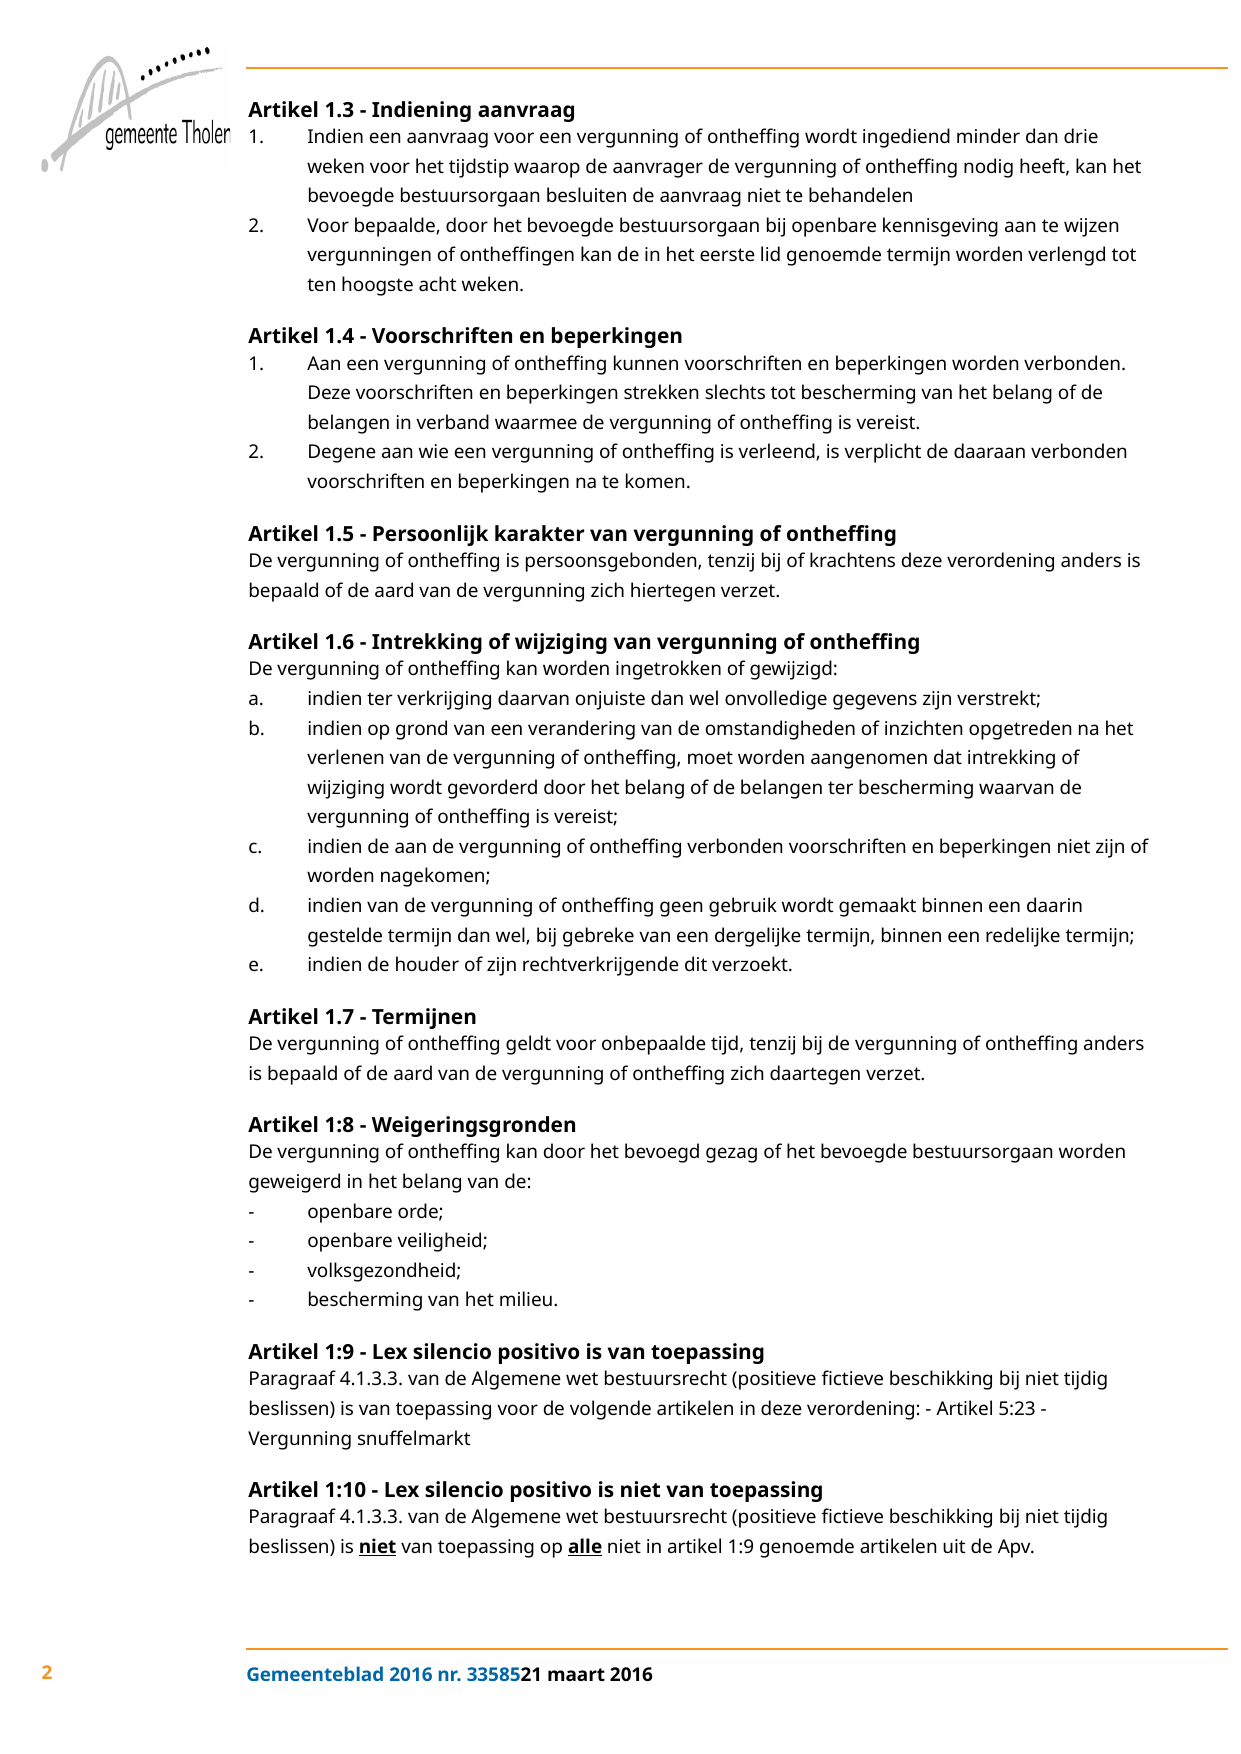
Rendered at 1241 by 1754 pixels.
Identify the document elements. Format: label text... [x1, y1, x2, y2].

list indien op grond van een verandering van de omstandigheden of inzichten opgetreden na het verlenen van de vergunning of ontheffing, moet worden aangenomen dat intrekking of wijziging wordt gevorderd door het belang of de belangen ter bescherming waarvan de vergunning of ontheffing is vereist; [248, 715, 1152, 829]
text Artikel 1.4 - Voorschriften en beperkingen [248, 322, 1152, 350]
list Voor bepaalde, door het bevoegde bestuursorgaan bij openbare kennisgeving aan te wijzen vergunningen of ontheffingen kan de in het eerste lid genoemde termijn worden verlengd tot ten hoogste acht weken. [248, 212, 1152, 297]
list Indien een aanvraag voor een vergunning of ontheffing wordt ingediend minder dan drie weken voor het tijdstip waarop de aanvrager de vergunning of ontheffing nodig heeft, kan het bevoegde bestuursorgaan besluiten de aanvraag niet te behandelen [248, 123, 1152, 208]
text Artikel 1.7 - Termijnen [248, 1002, 1152, 1030]
text Artikel 1:8 - Weigeringsgronden [248, 1110, 1152, 1139]
text Artikel 1.3 - Indiening aanvraag [248, 95, 1152, 123]
text De vergunning of ontheffing geldt voor onbepaalde tijd, tenzij bij de vergunning of ontheffing anders is bepaald of de aard van de vergunning of ontheffing zich daartegen verzet. [248, 1030, 1152, 1086]
picture [41, 47, 231, 172]
list openbare veiligheid; [248, 1227, 1152, 1253]
text Paragraaf 4.1.3.3. van de Algemene wet bestuursrecht (positieve fictieve beschikking bij niet tijdig beslissen) is niet van toepassing op alle niet in artikel 1:9 genoemde artikelen uit de Apv. [248, 1503, 1152, 1559]
text Artikel 1.5 - Persoonlijk karakter van vergunning of ontheffing [248, 519, 1152, 547]
list indien de aan de vergunning of ontheffing verbonden voorschriften en beperkingen niet zijn of worden nagekomen; [248, 833, 1152, 888]
list Degene aan wie een vergunning of ontheffing is verleend, is verplicht de daaraan verbonden voorschriften en beperkingen na te komen. [248, 439, 1152, 494]
list volksgezondheid; [248, 1257, 1152, 1283]
text De vergunning of ontheffing is persoonsgebonden, tenzij bij of krachtens deze verordening anders is bepaald of de aard van de vergunning zich hiertegen verzet. [248, 547, 1152, 602]
text Artikel 1.6 - Intrekking of wijziging van vergunning of ontheffing [248, 627, 1152, 656]
text Artikel 1:10 - Lex silencio positivo is niet van toepassing [248, 1475, 1152, 1503]
list bescherming van het milieu. [248, 1287, 1152, 1312]
text Artikel 1:9 - Lex silencio positivo is van toepassing [248, 1337, 1152, 1366]
list openbare orde; [248, 1198, 1152, 1224]
text De vergunning of ontheffing kan worden ingetrokken of gewijzigd: [248, 656, 1152, 681]
text De vergunning of ontheffing kan door het bevoegd gezag of het bevoegde bestuursorgaan worden geweigerd in het belang van de: [248, 1139, 1152, 1194]
list Aan een vergunning of ontheffing kunnen voorschriften en beperkingen worden verbonden. Deze voorschriften en beperkingen strekken slechts tot bescherming van het belang of de belangen in verband waarmee de vergunning of ontheffing is vereist. [248, 350, 1152, 435]
text Paragraaf 4.1.3.3. van de Algemene wet bestuursrecht (positieve fictieve beschikking bij niet tijdig beslissen) is van toepassing voor de volgende artikelen in deze verordening: - Artikel 5:23 - Vergunning snuffelmarkt [248, 1366, 1152, 1450]
list indien van de vergunning of ontheffing geen gebruik wordt gemaakt binnen een daarin gestelde termijn dan wel, bij gebreke van een dergelijke termijn, binnen een redelijke termijn; [248, 892, 1152, 948]
list indien de houder of zijn rechtverkrijgende dit verzoekt. [248, 951, 1152, 977]
list indien ter verkrijging daarvan onjuiste dan wel onvolledige gegevens zijn verstrekt; [248, 685, 1152, 711]
